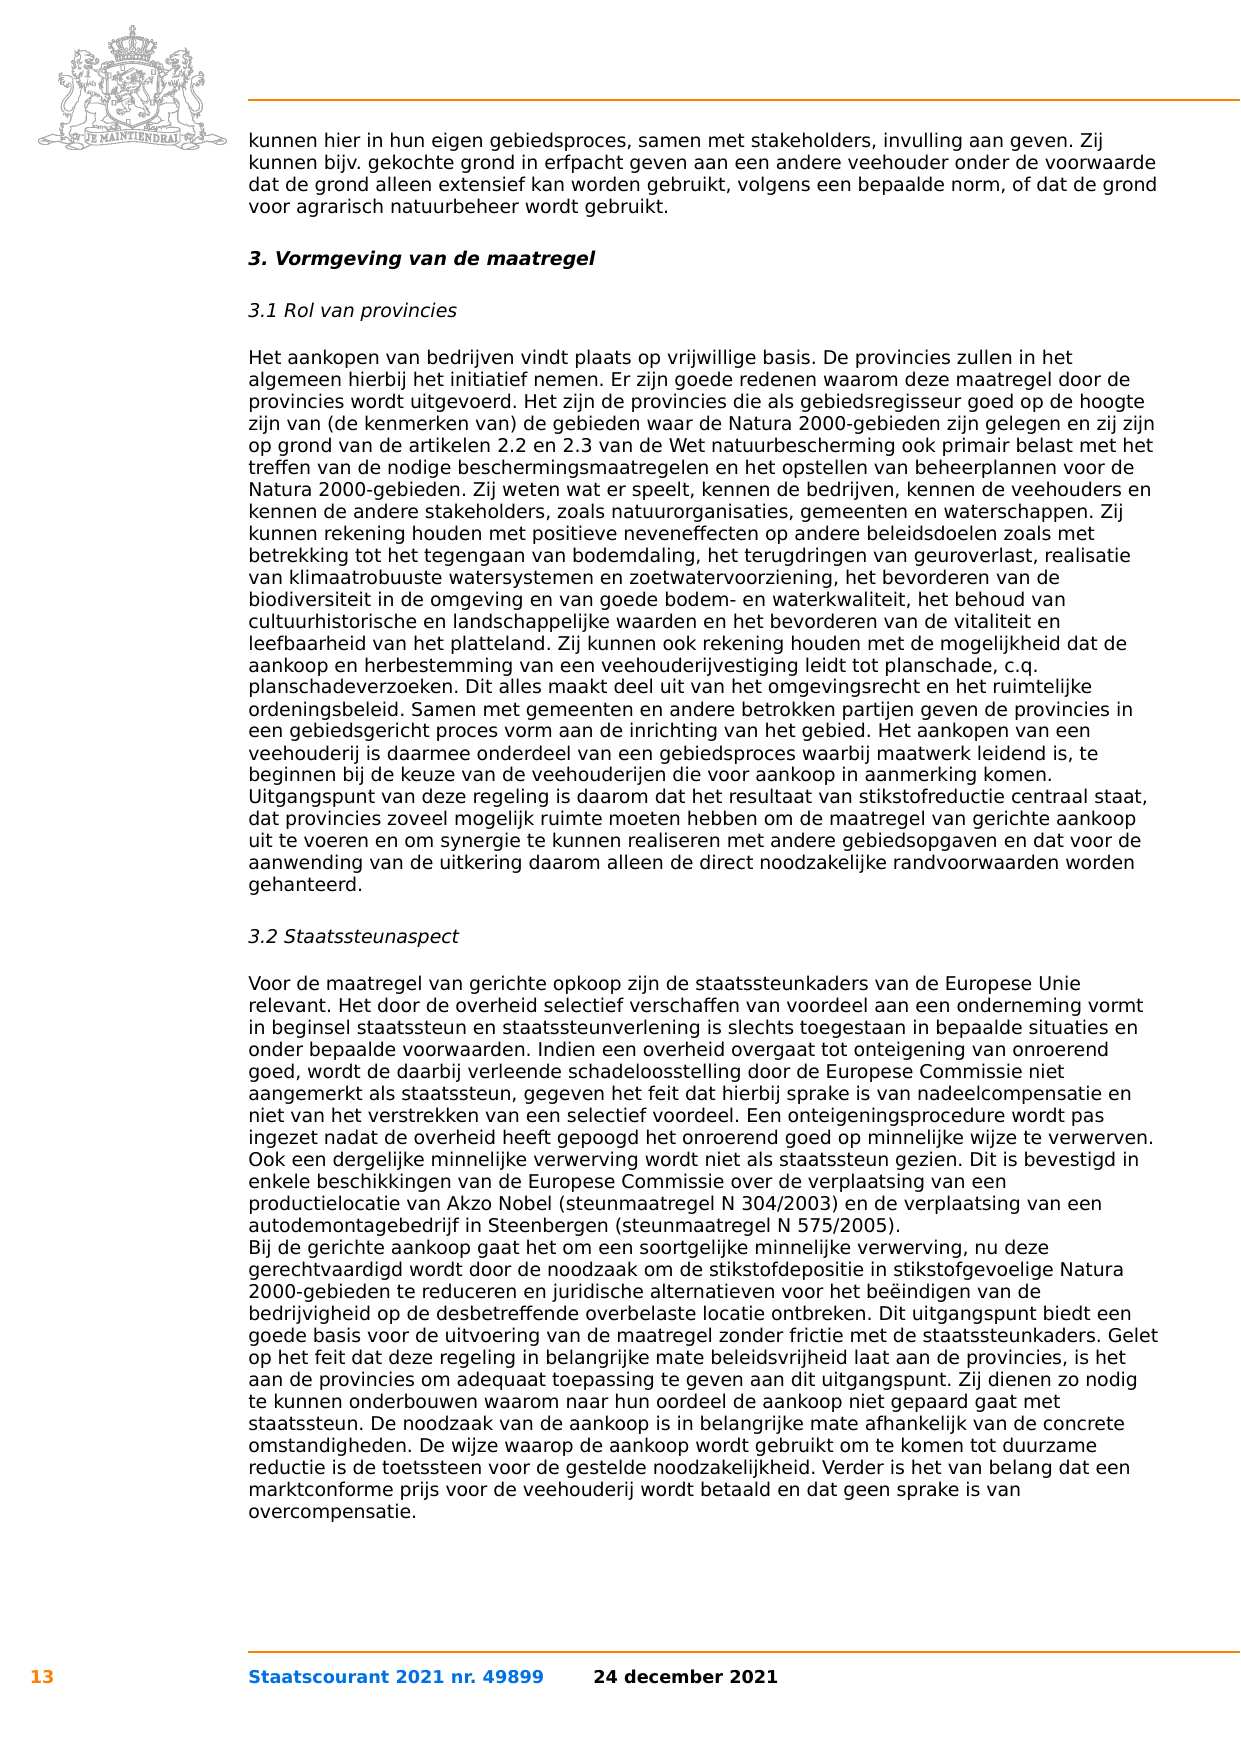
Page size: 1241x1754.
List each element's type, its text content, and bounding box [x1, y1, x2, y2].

subtitle 3.2 Staatssteunaspect [248, 926, 1163, 948]
text kunnen hier in hun eigen gebiedsproces, samen met stakeholders, invulling aan geven. Zij kunnen bijv. gekochte grond in erfpacht geven aan een andere veehouder onder de voorwaarde dat de grond alleen extensief kan worden gebruikt, volgens een bepaalde norm, of dat de grond voor agrarisch natuurbeheer wordt gebruikt. [248, 130, 1163, 218]
subtitle 3. Vormgeving van de maatregel [248, 248, 1163, 270]
picture [38, 25, 227, 150]
text Voor de maatregel van gerichte opkoop zijn de staatssteunkaders van de Europese Unie relevant. Het door de overheid selectief verschaffen van voordeel aan een onderneming vormt in beginsel staatssteun en staatssteunverlening is slechts toegestaan in bepaalde situaties en onder bepaalde voorwaarden. Indien een overheid overgaat tot onteigening van onroerend goed, wordt de daarbij verleende schadeloosstelling door de Europese Commissie niet aangemerkt als staatssteun, gegeven het feit dat hierbij sprake is van nadeelcompensatie en niet van het verstrekken van een selectief voordeel. Een onteigeningsprocedure wordt pas ingezet nadat de overheid heeft gepoogd het onroerend goed op minnelijke wijze te verwerven. Ook een dergelijke minnelijke verwerving wordt niet als staatssteun gezien. Dit is bevestigd in enkele beschikkingen van de Europese Commissie over de verplaatsing van een productielocatie van Akzo Nobel (steunmaatregel N 304/2003) en de verplaatsing van een autodemontagebedrijf in Steenbergen (steunmaatregel N 575/2005). [248, 973, 1163, 1237]
text Het aankopen van bedrijven vindt plaats op vrijwillige basis. De provincies zullen in het algemeen hierbij het initiatief nemen. Er zijn goede redenen waarom deze maatregel door de provincies wordt uitgevoerd. Het zijn de provincies die als gebiedsregisseur goed op de hoogte zijn van (de kenmerken van) de gebieden waar de Natura 2000-gebieden zijn gelegen en zij zijn op grond van de artikelen 2.2 en 2.3 van de Wet natuurbescherming ook primair belast met het treffen van de nodige beschermingsmaatregelen en het opstellen van beheerplannen voor de Natura 2000-gebieden. Zij weten wat er speelt, kennen de bedrijven, kennen de veehouders en kennen de andere stakeholders, zoals natuurorganisaties, gemeenten en waterschappen. Zij kunnen rekening houden met positieve neveneffecten op andere beleidsdoelen zoals met betrekking tot het tegengaan van bodemdaling, het terugdringen van geuroverlast, realisatie van klimaatrobuuste watersystemen en zoetwatervoorziening, het bevorderen van de biodiversiteit in de omgeving en van goede bodem- en waterkwaliteit, het behoud van cultuurhistorische en landschappelijke waarden en het bevorderen van de vitaliteit en leefbaarheid van het platteland. Zij kunnen ook rekening houden met de mogelijkheid dat de aankoop en herbestemming van een veehouderijvestiging leidt tot planschade, c.q. planschadeverzoeken. Dit alles maakt deel uit van het omgevingsrecht en het ruimtelijke ordeningsbeleid. Samen met gemeenten en andere betrokken partijen geven de provincies in een gebiedsgericht proces vorm aan de inrichting van het gebied. Het aankopen van een veehouderij is daarmee onderdeel van een gebiedsproces waarbij maatwerk leidend is, te beginnen bij de keuze van de veehouderijen die voor aankoop in aanmerking komen. Uitgangspunt van deze regeling is daarom dat het resultaat van stikstofreductie centraal staat, dat provincies zoveel mogelijk ruimte moeten hebben om de maatregel van gerichte aankoop uit te voeren en om synergie te kunnen realiseren met andere gebiedsopgaven en dat voor de aanwending van de uitkering daarom alleen de direct noodzakelijke randvoorwaarden worden gehanteerd. [248, 347, 1163, 896]
subtitle 3.1 Rol van provincies [248, 300, 1163, 322]
text Bij de gerichte aankoop gaat het om een soortgelijke minnelijke verwerving, nu deze gerechtvaardigd wordt door de noodzaak om de stikstofdepositie in stikstofgevoelige Natura 2000-gebieden te reduceren en juridische alternatieven voor het beëindigen van de bedrijvigheid op de desbetreffende overbelaste locatie ontbreken. Dit uitgangspunt biedt een goede basis voor de uitvoering van de maatregel zonder frictie met de staatssteunkaders. Gelet op het feit dat deze regeling in belangrijke mate beleidsvrijheid laat aan de provincies, is het aan de provincies om adequaat toepassing te geven aan dit uitgangspunt. Zij dienen zo nodig te kunnen onderbouwen waarom naar hun oordeel de aankoop niet gepaard gaat met staatssteun. De noodzaak van de aankoop is in belangrijke mate afhankelijk van de concrete omstandigheden. De wijze waarop de aankoop wordt gebruikt om te komen tot duurzame reductie is de toetssteen voor de gestelde noodzakelijkheid. Verder is het van belang dat een marktconforme prijs voor de veehouderij wordt betaald en dat geen sprake is van overcompensatie. [248, 1237, 1163, 1523]
